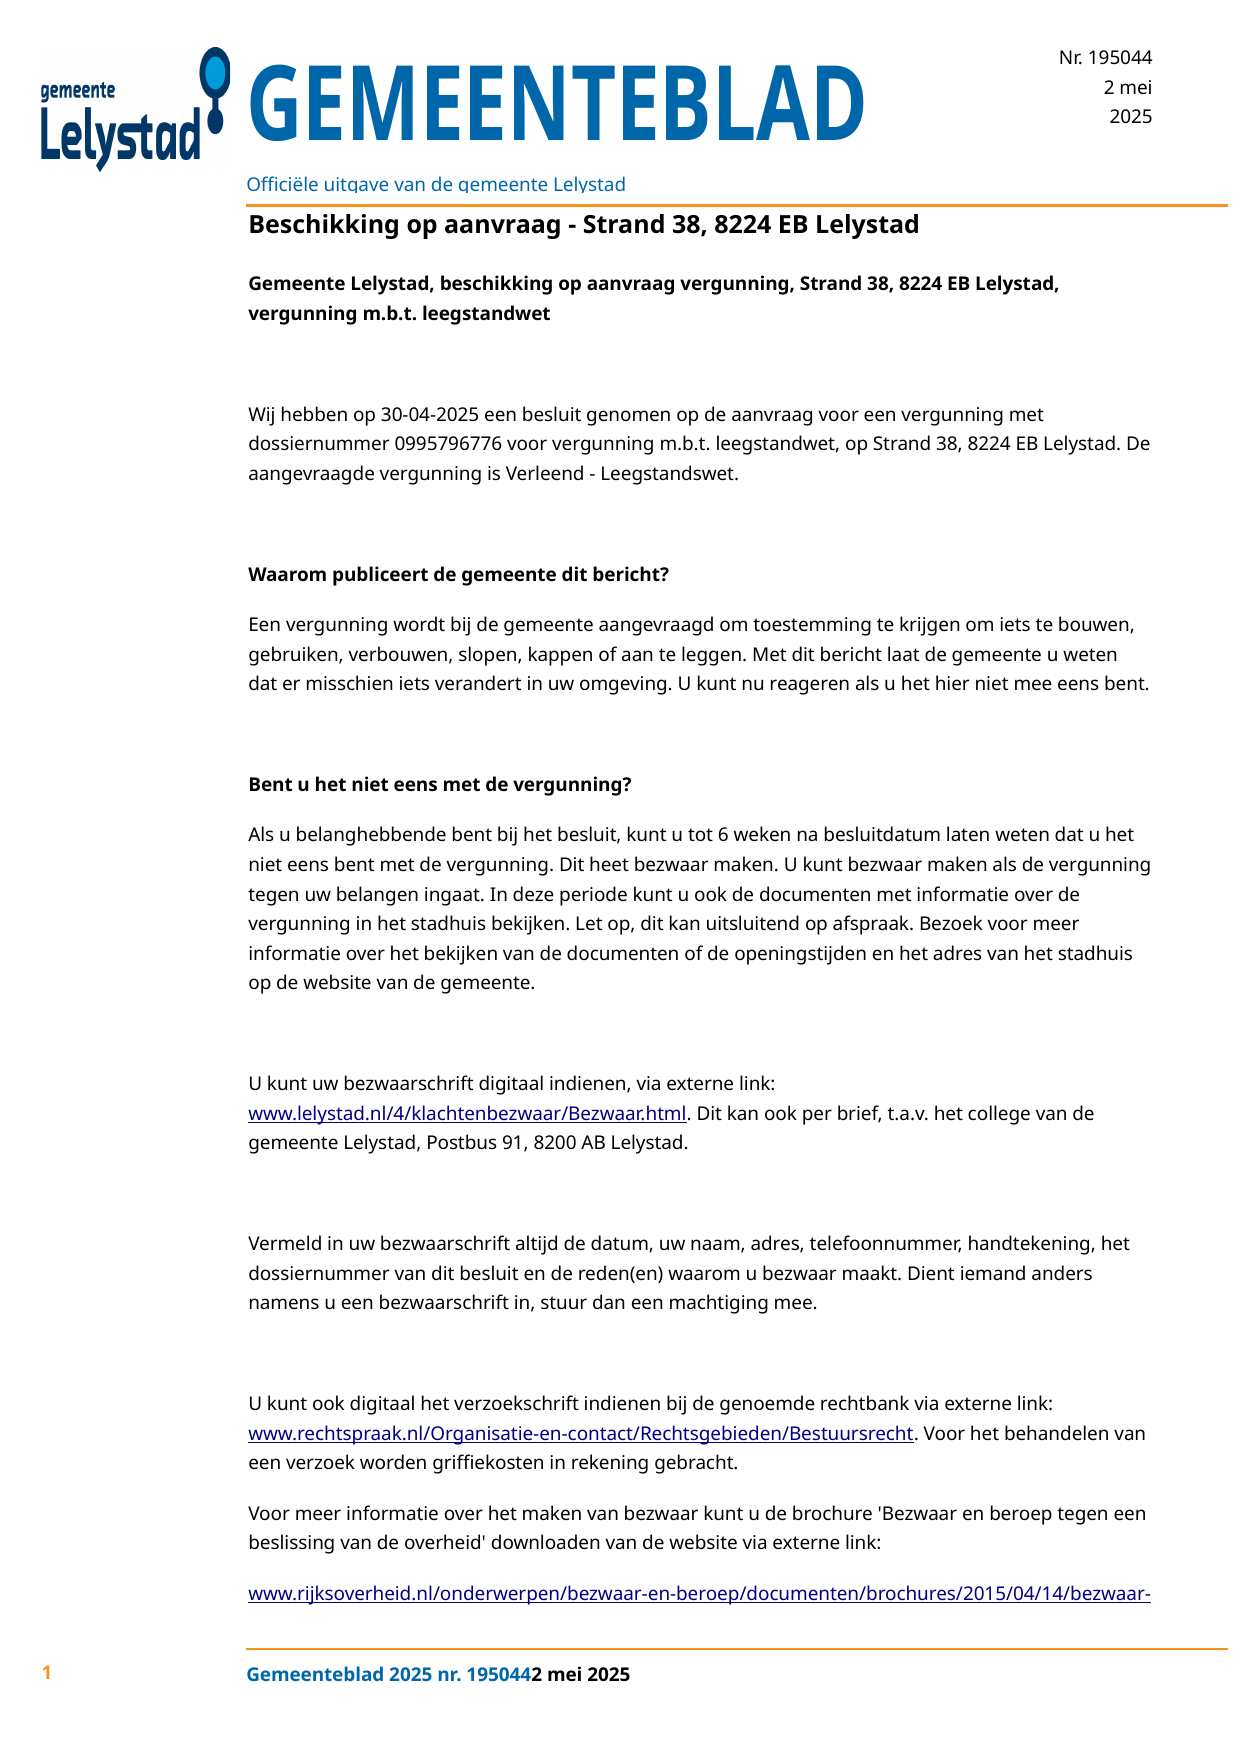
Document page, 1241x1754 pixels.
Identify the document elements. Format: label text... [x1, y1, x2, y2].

text Wij hebben op 30-04-2025 een besluit genomen op de aanvraag voor een vergunning met dossiernummer 0995796776 voor vergunning m.b.t. leegstandwet, op Strand 38, 8224 EB Lelystad. De aangevraagde vergunning is Verleend - Leegstandswet. [248, 401, 1152, 486]
text Waarom publiceert de gemeente dit bericht? [248, 561, 1152, 586]
text U kunt ook digitaal het verzoekschrift indienen bij de genoemde rechtbank via externe link: www.rechtspraak.nl/Organisatie-en-contact/Rechtsgebieden/Bestuursrecht. Voor het behandelen van een verzoek worden griffiekosten in rekening gebracht. [248, 1390, 1152, 1475]
text Als u belanghebbende bent bij het besluit, kunt u tot 6 weken na besluitdatum laten weten dat u het niet eens bent met de vergunning. Dit heet bezwaar maken. U kunt bezwaar maken als de vergunning tegen uw belangen ingaat. In deze periode kunt u ook de documenten met informatie over de vergunning in het stadhuis bekijken. Let op, dit kan uitsluitend op afspraak. Bezoek voor meer informatie over het bekijken van de documenten of de openingstijden en het adres van het stadhuis op de website van de gemeente. [248, 822, 1152, 995]
text Bent u het niet eens met de vergunning? [248, 771, 1152, 797]
picture [41, 47, 231, 172]
text Beschikking op aanvraag - Strand 38, 8224 EB Lelystad [248, 207, 1152, 241]
text Voor meer informatie over het maken van bezwaar kunt u de brochure 'Bezwaar en beroep tegen een beslissing van de overheid' downloaden van de website via externe link: [248, 1500, 1152, 1555]
text U kunt uw bezwaarschrift digitaal indienen, via externe link: www.lelystad.nl/4/klachtenbezwaar/Bezwaar.html. Dit kan ook per brief, t.a.v. het college van de gemeente Lelystad, Postbus 91, 8200 AB Lelystad. [248, 1070, 1152, 1155]
text Gemeente Lelystad, beschikking op aanvraag vergunning, Strand 38, 8224 EB Lelystad, vergunning m.b.t. leegstandwet [248, 270, 1152, 326]
text www.rijksoverheid.nl/onderwerpen/bezwaar-en-beroep/documenten/brochures/2015/04/14/bezwaar- [248, 1580, 1152, 1606]
text Vermeld in uw bezwaarschrift altijd de datum, uw naam, adres, telefoonnummer, handtekening, het dossiernummer van dit besluit en de reden(en) waarom u bezwaar maakt. Dient iemand anders namens u een bezwaarschrift in, stuur dan een machtiging mee. [248, 1230, 1152, 1315]
text Een vergunning wordt bij de gemeente aangevraagd om toestemming te krijgen om iets te bouwen, gebruiken, verbouwen, slopen, kappen of aan te leggen. Met dit bericht laat de gemeente u weten dat er misschien iets verandert in uw omgeving. U kunt nu reageren als u het hier niet mee eens bent. [248, 611, 1152, 696]
